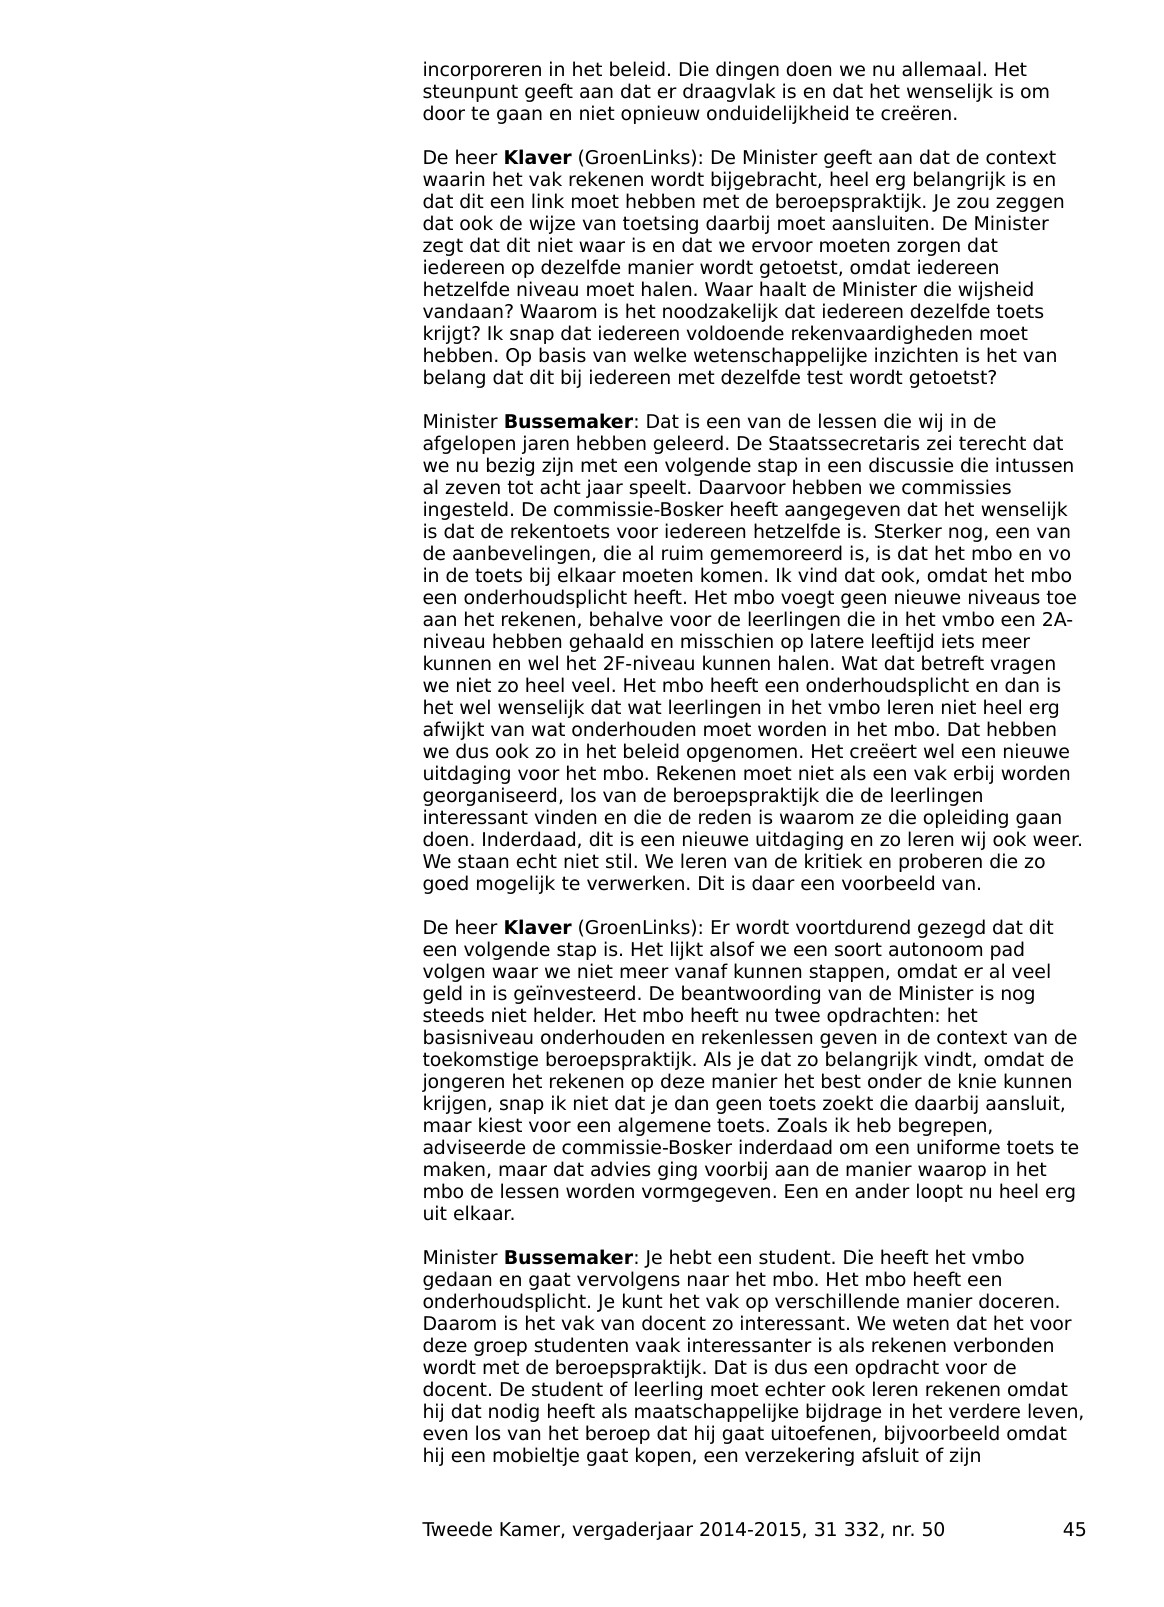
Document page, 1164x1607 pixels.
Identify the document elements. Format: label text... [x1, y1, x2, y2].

text incorporeren in het beleid. Die dingen doen we nu allemaal. Het steunpunt geeft aan dat er draagvlak is en dat het wenselijk is om door te gaan en niet opnieuw onduidelijkheid te creëren. [422, 59, 1087, 125]
text De heer Klaver (GroenLinks): Er wordt voortdurend gezegd dat dit een volgende stap is. Het lijkt alsof we een soort autonoom pad volgen waar we niet meer vanaf kunnen stappen, omdat er al veel geld in is geïnvesteerd. De beantwoording van de Minister is nog steeds niet helder. Het mbo heeft nu twee opdrachten: het basisniveau onderhouden en rekenlessen geven in de context van de toekomstige beroepspraktijk. Als je dat zo belangrijk vindt, omdat de jongeren het rekenen op deze manier het best onder de knie kunnen krijgen, snap ik niet dat je dan geen toets zoekt die daarbij aansluit, maar kiest voor een algemene toets. Zoals ik heb begrepen, adviseerde de commissie-Bosker inderdaad om een uniforme toets te maken, maar dat advies ging voorbij aan de manier waarop in het mbo de lessen worden vormgegeven. Een en ander loopt nu heel erg uit elkaar. [422, 917, 1087, 1224]
text De heer Klaver (GroenLinks): De Minister geeft aan dat de context waarin het vak rekenen wordt bijgebracht, heel erg belangrijk is en dat dit een link moet hebben met de beroepspraktijk. Je zou zeggen dat ook de wijze van toetsing daarbij moet aansluiten. De Minister zegt dat dit niet waar is en dat we ervoor moeten zorgen dat iedereen op dezelfde manier wordt getoetst, omdat iedereen hetzelfde niveau moet halen. Waar haalt de Minister die wijsheid vandaan? Waarom is het noodzakelijk dat iedereen dezelfde toets krijgt? Ik snap dat iedereen voldoende rekenvaardigheden moet hebben. Op basis van welke wetenschappelijke inzichten is het van belang dat dit bij iedereen met dezelfde test wordt getoetst? [422, 147, 1087, 389]
text Minister Bussemaker: Je hebt een student. Die heeft het vmbo gedaan en gaat vervolgens naar het mbo. Het mbo heeft een onderhoudsplicht. Je kunt het vak op verschillende manier doceren. Daarom is het vak van docent zo interessant. We weten dat het voor deze groep studenten vaak interessanter is als rekenen verbonden wordt met de beroepspraktijk. Dat is dus een opdracht voor de docent. De student of leerling moet echter ook leren rekenen omdat hij dat nodig heeft als maatschappelijke bijdrage in het verdere leven, even los van het beroep dat hij gaat uitoefenen, bijvoorbeeld omdat hij een mobieltje gaat kopen, een verzekering afsluit of zijn [422, 1247, 1087, 1467]
text Minister Bussemaker: Dat is een van de lessen die wij in de afgelopen jaren hebben geleerd. De Staatssecretaris zei terecht dat we nu bezig zijn met een volgende stap in een discussie die intussen al zeven tot acht jaar speelt. Daarvoor hebben we commissies ingesteld. De commissie-Bosker heeft aangegeven dat het wenselijk is dat de rekentoets voor iedereen hetzelfde is. Sterker nog, een van de aanbevelingen, die al ruim gememoreerd is, is dat het mbo en vo in de toets bij elkaar moeten komen. Ik vind dat ook, omdat het mbo een onderhoudsplicht heeft. Het mbo voegt geen nieuwe niveaus toe aan het rekenen, behalve voor de leerlingen die in het vmbo een 2A-niveau hebben gehaald en misschien op latere leeftijd iets meer kunnen en wel het 2F-niveau kunnen halen. Wat dat betreft vragen we niet zo heel veel. Het mbo heeft een onderhoudsplicht en dan is het wel wenselijk dat wat leerlingen in het vmbo leren niet heel erg afwijkt van wat onderhouden moet worden in het mbo. Dat hebben we dus ook zo in het beleid opgenomen. Het creëert wel een nieuwe uitdaging voor het mbo. Rekenen moet niet als een vak erbij worden georganiseerd, los van de beroepspraktijk die de leerlingen interessant vinden en die de reden is waarom ze die opleiding gaan doen. Inderdaad, dit is een nieuwe uitdaging en zo leren wij ook weer. We staan echt niet stil. We leren van de kritiek en proberen die zo goed mogelijk te verwerken. Dit is daar een voorbeeld van. [422, 411, 1087, 895]
